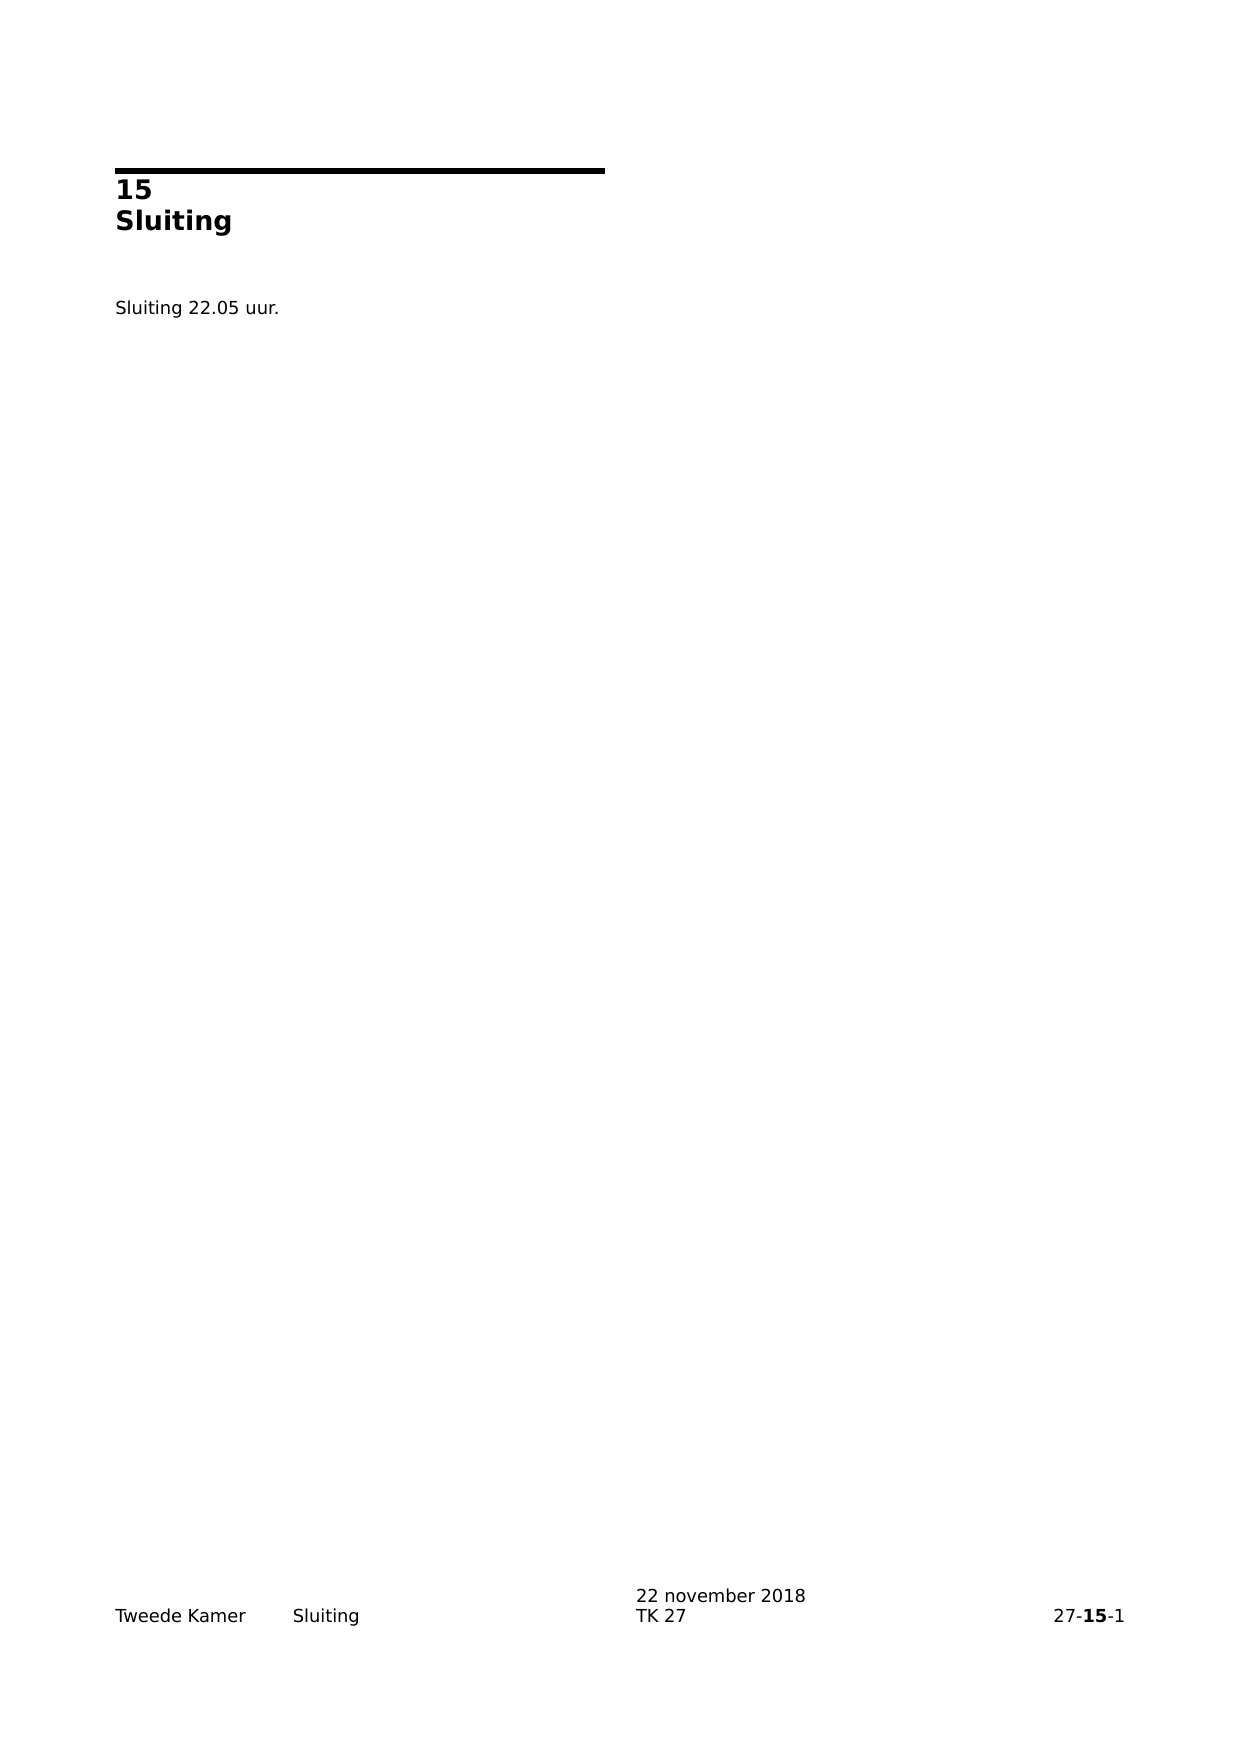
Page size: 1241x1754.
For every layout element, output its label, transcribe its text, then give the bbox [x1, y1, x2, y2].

title 15 Sluiting [115, 174, 605, 237]
text Sluiting 22.05 uur. [115, 298, 605, 318]
